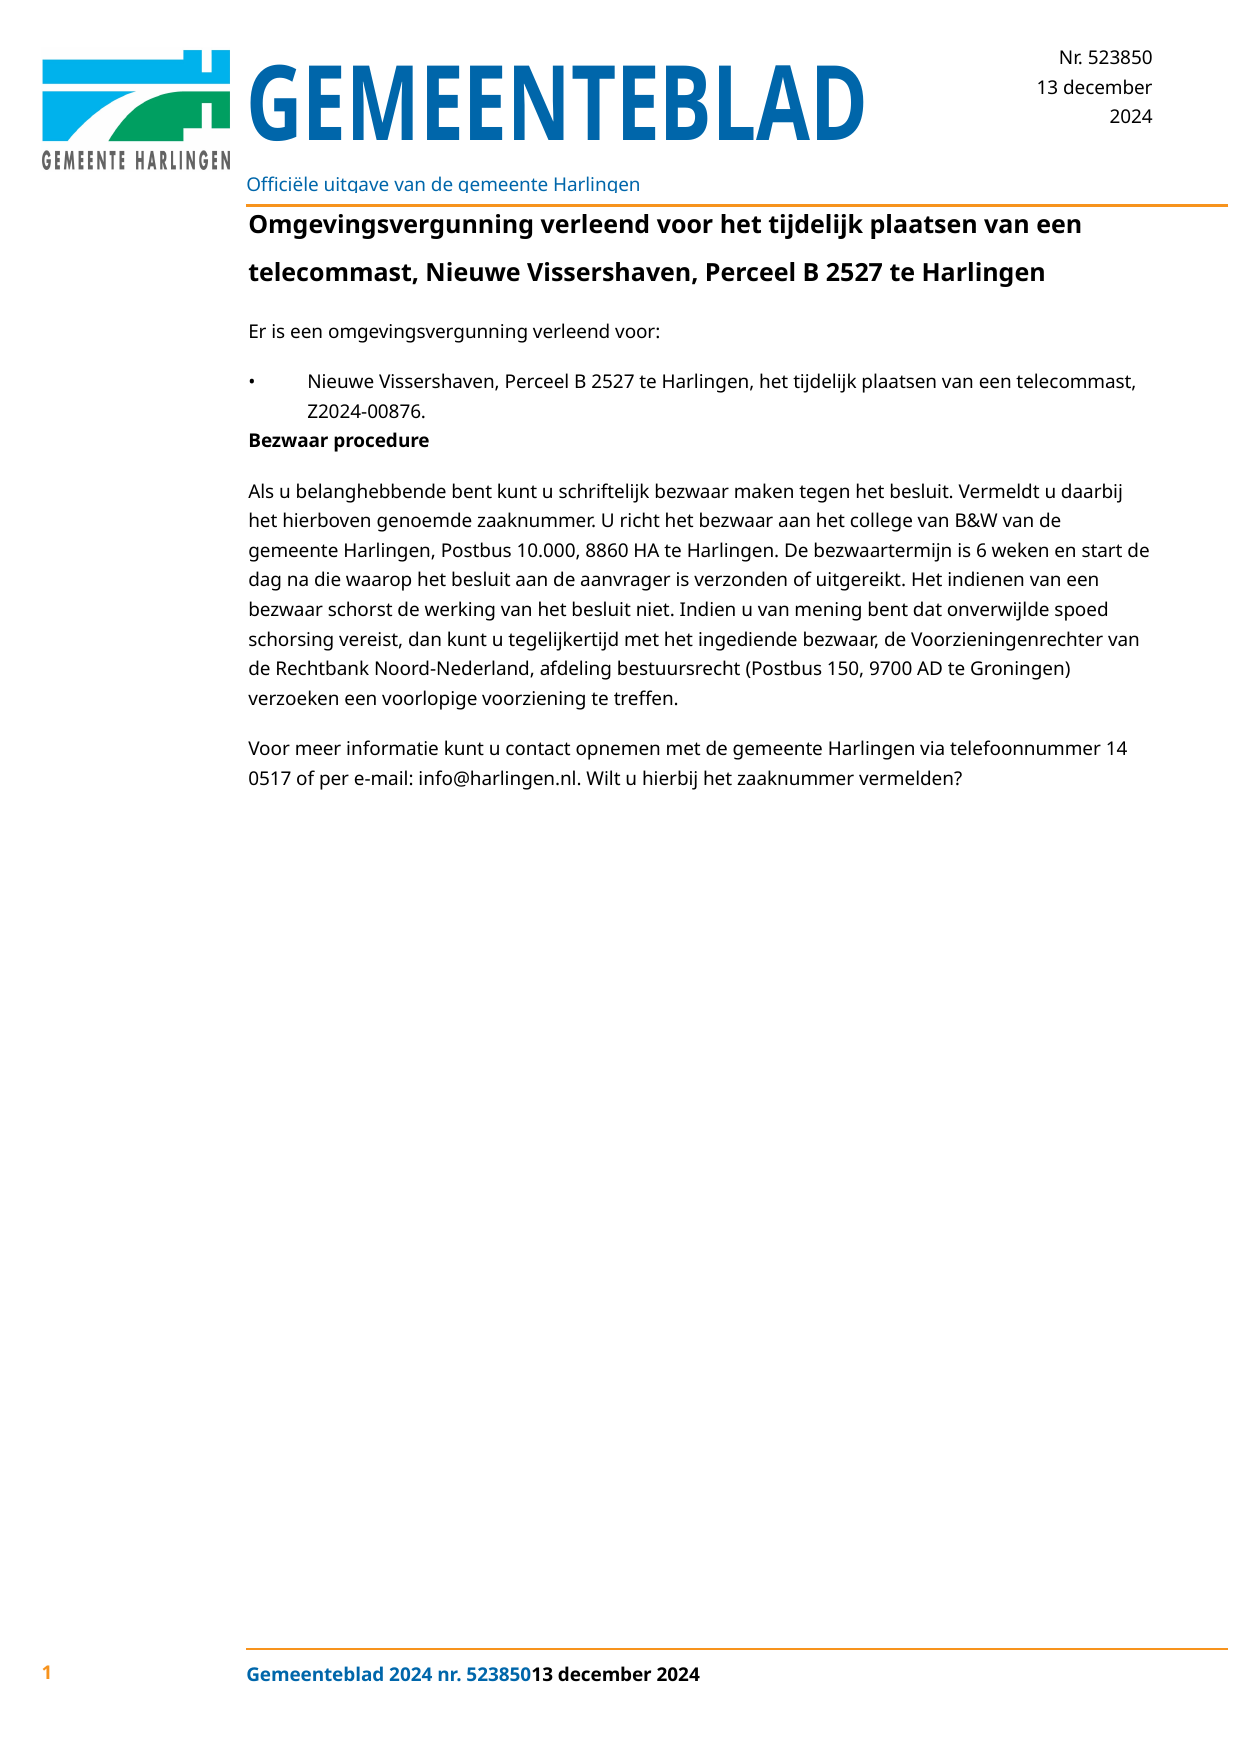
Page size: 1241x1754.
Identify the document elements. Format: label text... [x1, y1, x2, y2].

list Nieuwe Vissershaven, Perceel B 2527 te Harlingen, het tijdelijk plaatsen van een telecommast, Z2024-00876. [248, 368, 1152, 424]
text Als u belanghebbende bent kunt u schriftelijk bezwaar maken tegen het besluit. Vermeldt u daarbij het hierboven genoemde zaaknummer. U richt het bezwaar aan het college van B&W van de gemeente Harlingen, Postbus 10.000, 8860 HA te Harlingen. De bezwaartermijn is 6 weken en start de dag na die waarop het besluit aan de aanvrager is verzonden of uitgereikt. Het indienen van een bezwaar schorst de werking van het besluit niet. Indien u van mening bent dat onverwijlde spoed schorsing vereist, dan kunt u tegelijkertijd met het ingediende bezwaar, de Voorzieningenrechter van de Rechtbank Noord-Nederland, afdeling bestuursrecht (Postbus 150, 9700 AD te Groningen) verzoeken een voorlopige voorziening te treffen. [248, 478, 1152, 711]
text Omgevingsvergunning verleend voor het tijdelijk plaatsen van een telecommast, Nieuwe Vissershaven, Perceel B 2527 te Harlingen [248, 207, 1152, 288]
text Voor meer informatie kunt u contact opnemen met de gemeente Harlingen via telefoonnummer 14 0517 of per e-mail: info@harlingen.nl. Wilt u hierbij het zaaknummer vermelden? [248, 735, 1152, 791]
text Er is een omgevingsvergunning verleend voor: [248, 318, 1152, 344]
picture [41, 47, 231, 172]
text Bezwaar procedure [248, 427, 1152, 453]
